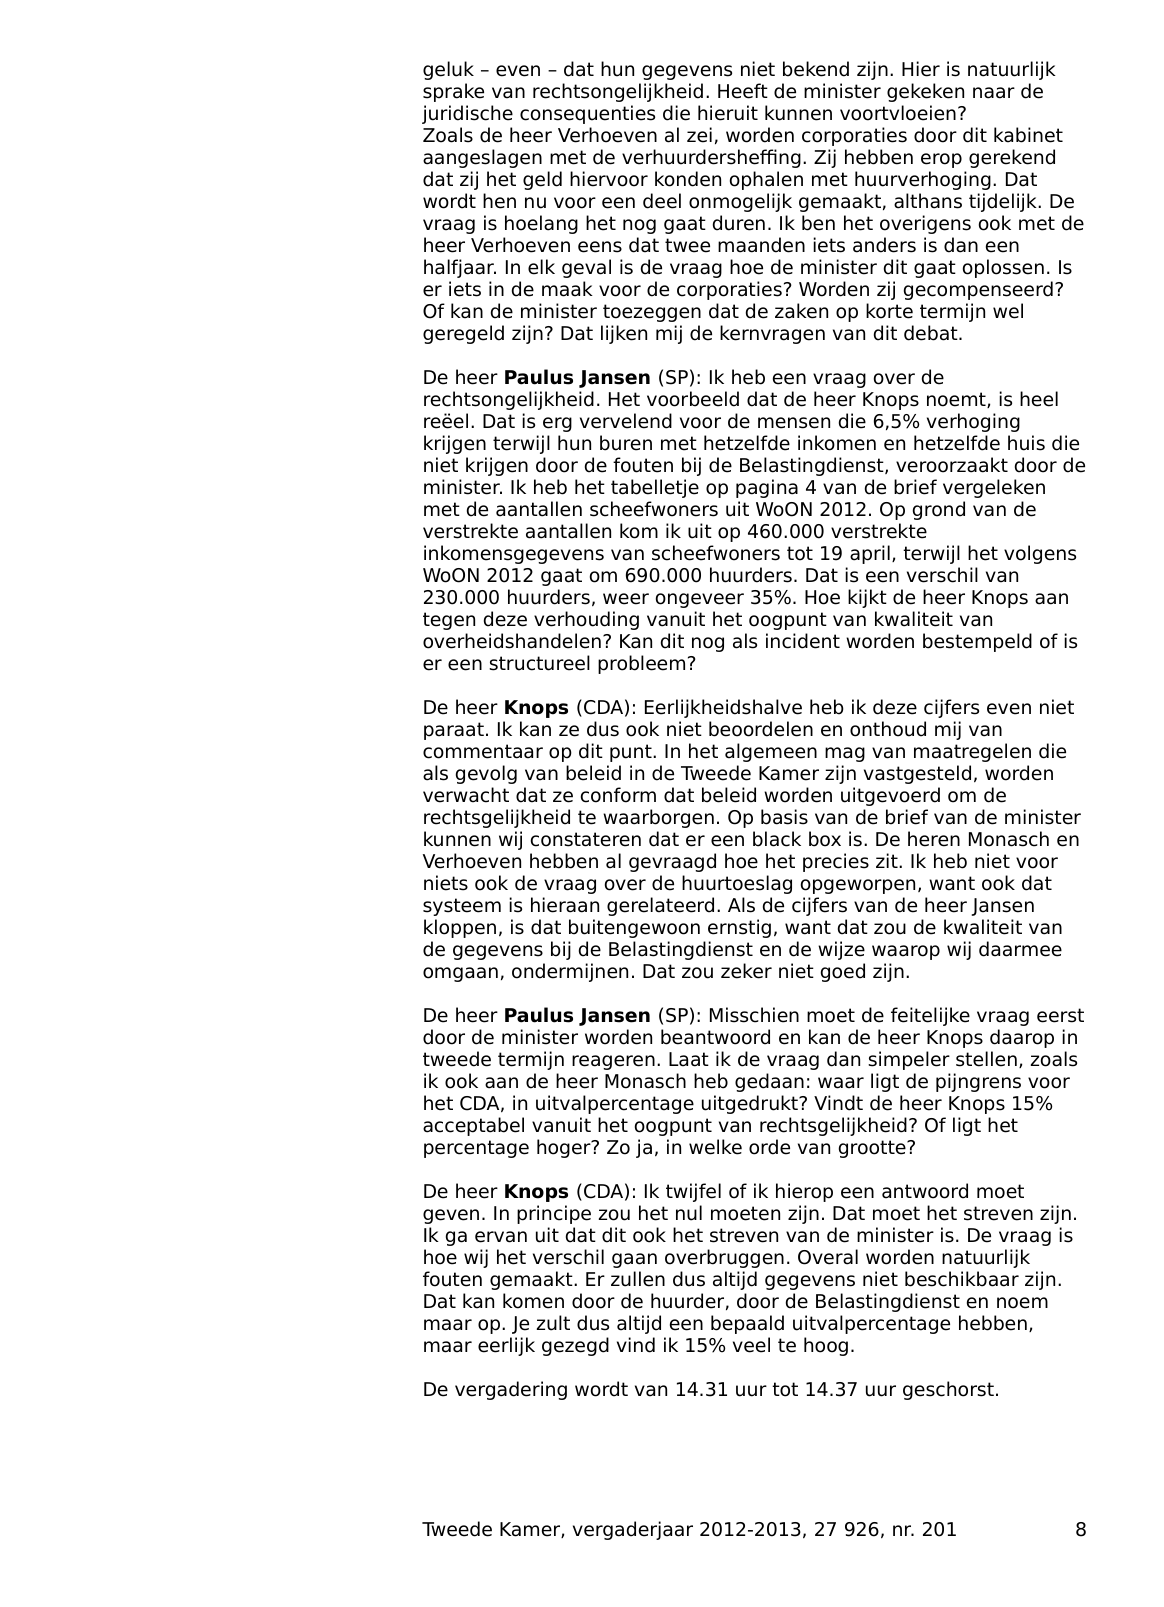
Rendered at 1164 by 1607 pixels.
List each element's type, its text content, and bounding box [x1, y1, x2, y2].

text De vergadering wordt van 14.31 uur tot 14.37 uur geschorst. [422, 1379, 1087, 1401]
text geluk – even – dat hun gegevens niet bekend zijn. Hier is natuurlijk sprake van rechtsongelijkheid. Heeft de minister gekeken naar de juridische consequenties die hieruit kunnen voortvloeien? [422, 59, 1087, 125]
text Zoals de heer Verhoeven al zei, worden corporaties door dit kabinet aangeslagen met de verhuurdersheffing. Zij hebben erop gerekend dat zij het geld hiervoor konden ophalen met huurverhoging. Dat wordt hen nu voor een deel onmogelijk gemaakt, althans tijdelijk. De vraag is hoelang het nog gaat duren. Ik ben het overigens ook met de heer Verhoeven eens dat twee maanden iets anders is dan een halfjaar. In elk geval is de vraag hoe de minister dit gaat oplossen. Is er iets in de maak voor de corporaties? Worden zij gecompenseerd? Of kan de minister toezeggen dat de zaken op korte termijn wel geregeld zijn? Dat lijken mij de kernvragen van dit debat. [422, 125, 1087, 345]
text De heer Paulus Jansen (SP): Misschien moet de feitelijke vraag eerst door de minister worden beantwoord en kan de heer Knops daarop in tweede termijn reageren. Laat ik de vraag dan simpeler stellen, zoals ik ook aan de heer Monasch heb gedaan: waar ligt de pijngrens voor het CDA, in uitvalpercentage uitgedrukt? Vindt de heer Knops 15% acceptabel vanuit het oogpunt van rechtsgelijkheid? Of ligt het percentage hoger? Zo ja, in welke orde van grootte? [422, 1005, 1087, 1159]
text De heer Knops (CDA): Eerlijkheidshalve heb ik deze cijfers even niet paraat. Ik kan ze dus ook niet beoordelen en onthoud mij van commentaar op dit punt. In het algemeen mag van maatregelen die als gevolg van beleid in de Tweede Kamer zijn vastgesteld, worden verwacht dat ze conform dat beleid worden uitgevoerd om de rechtsgelijkheid te waarborgen. Op basis van de brief van de minister kunnen wij constateren dat er een black box is. De heren Monasch en Verhoeven hebben al gevraagd hoe het precies zit. Ik heb niet voor niets ook de vraag over de huurtoeslag opgeworpen, want ook dat systeem is hieraan gerelateerd. Als de cijfers van de heer Jansen kloppen, is dat buitengewoon ernstig, want dat zou de kwaliteit van de gegevens bij de Belastingdienst en de wijze waarop wij daarmee omgaan, ondermijnen. Dat zou zeker niet goed zijn. [422, 697, 1087, 983]
text De heer Paulus Jansen (SP): Ik heb een vraag over de rechtsongelijkheid. Het voorbeeld dat de heer Knops noemt, is heel reëel. Dat is erg vervelend voor de mensen die 6,5% verhoging krijgen terwijl hun buren met hetzelfde inkomen en hetzelfde huis die niet krijgen door de fouten bij de Belastingdienst, veroorzaakt door de minister. Ik heb het tabelletje op pagina 4 van de brief vergeleken met de aantallen scheefwoners uit WoON 2012. Op grond van de verstrekte aantallen kom ik uit op 460.000 verstrekte inkomensgegevens van scheefwoners tot 19 april, terwijl het volgens WoON 2012 gaat om 690.000 huurders. Dat is een verschil van 230.000 huurders, weer ongeveer 35%. Hoe kijkt de heer Knops aan tegen deze verhouding vanuit het oogpunt van kwaliteit van overheidshandelen? Kan dit nog als incident worden bestempeld of is er een structureel probleem? [422, 367, 1087, 675]
text De heer Knops (CDA): Ik twijfel of ik hierop een antwoord moet geven. In principe zou het nul moeten zijn. Dat moet het streven zijn. Ik ga ervan uit dat dit ook het streven van de minister is. De vraag is hoe wij het verschil gaan overbruggen. Overal worden natuurlijk fouten gemaakt. Er zullen dus altijd gegevens niet beschikbaar zijn. Dat kan komen door de huurder, door de Belastingdienst en noem maar op. Je zult dus altijd een bepaald uitvalpercentage hebben, maar eerlijk gezegd vind ik 15% veel te hoog. [422, 1181, 1087, 1357]
